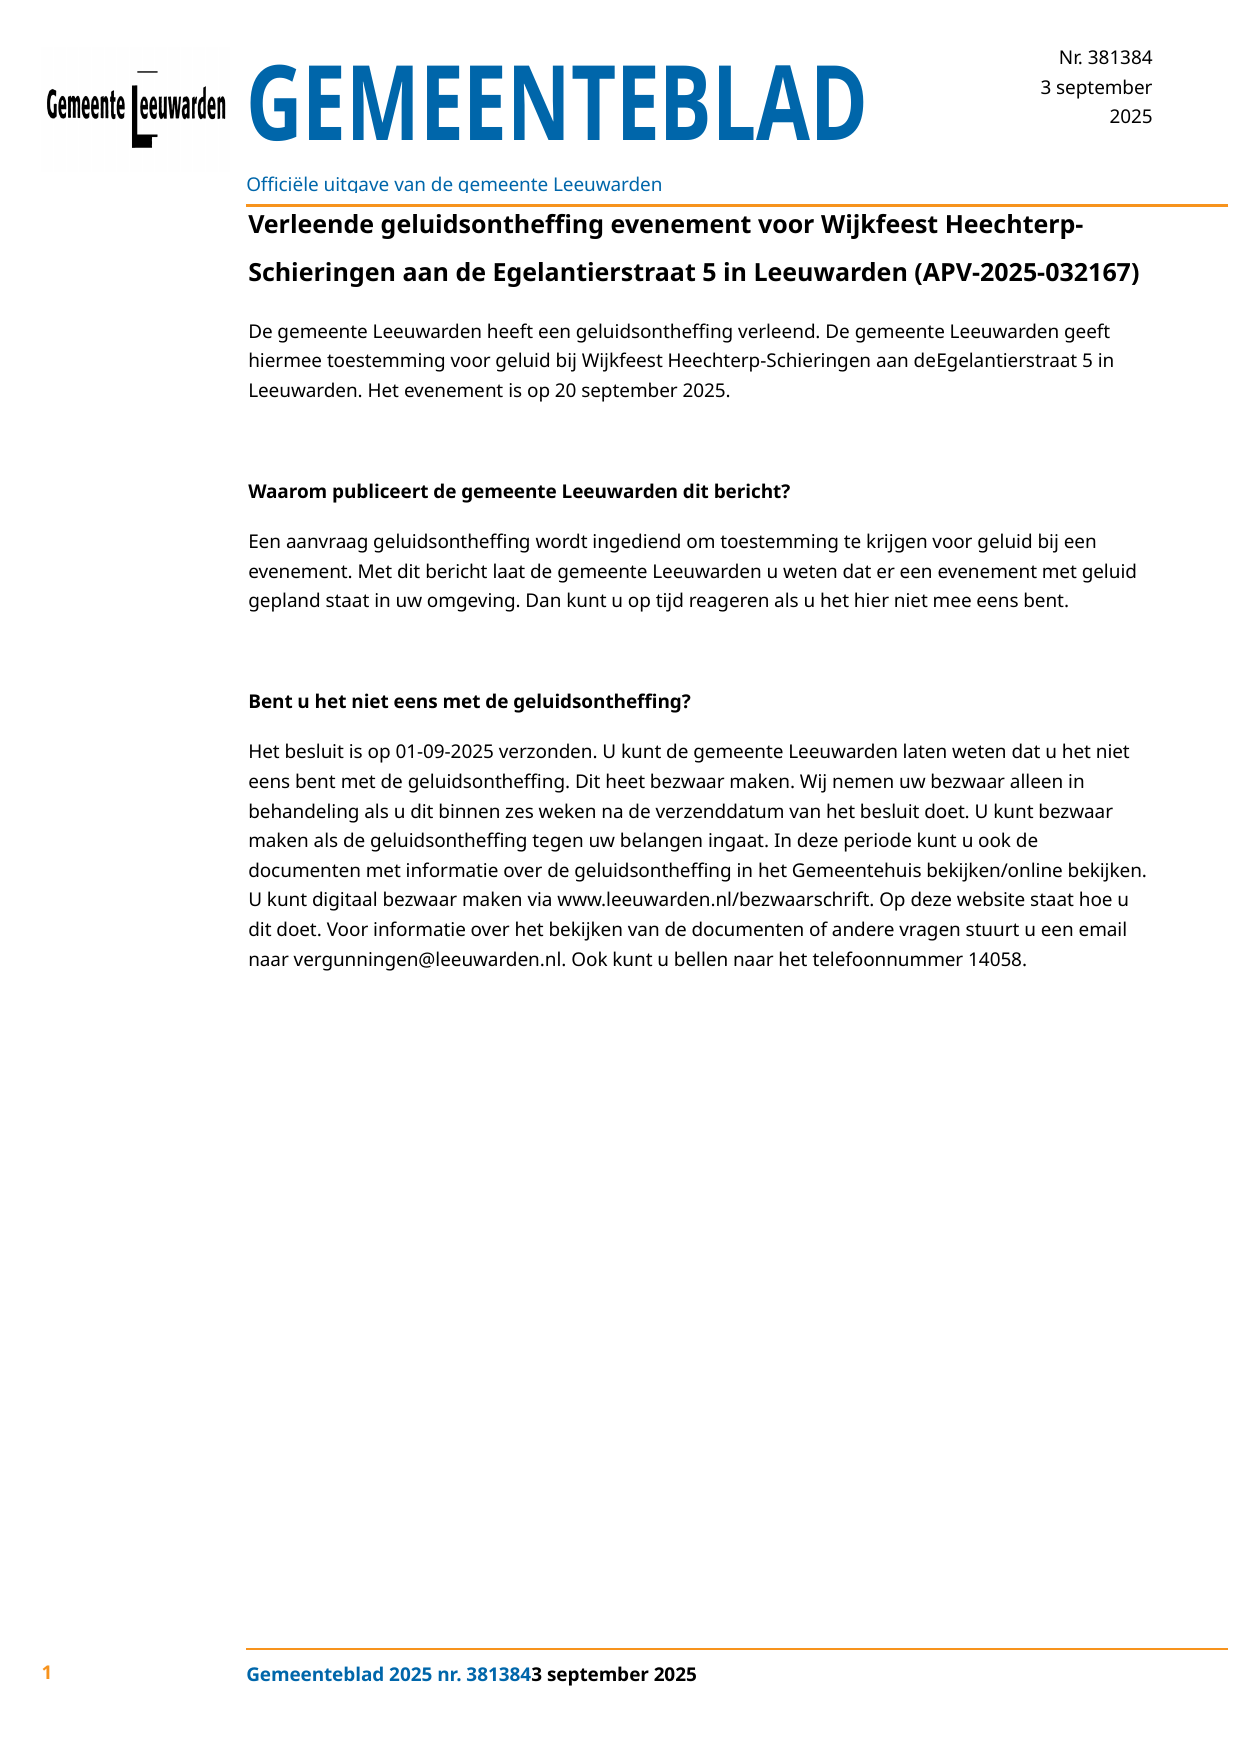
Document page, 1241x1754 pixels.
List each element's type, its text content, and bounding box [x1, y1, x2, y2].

text Het besluit is op 01-09-2025 verzonden. U kunt de gemeente Leeuwarden laten weten dat u het niet eens bent met de geluidsontheffing. Dit heet bezwaar maken. Wij nemen uw bezwaar alleen in behandeling als u dit binnen zes weken na de verzenddatum van het besluit doet. U kunt bezwaar maken als de geluidsontheffing tegen uw belangen ingaat. In deze periode kunt u ook de documenten met informatie over de geluidsontheffing in het Gemeentehuis bekijken/online bekijken. U kunt digitaal bezwaar maken via www.leeuwarden.nl/bezwaarschrift. Op deze website staat hoe u dit doet. Voor informatie over het bekijken van de documenten of andere vragen stuurt u een email naar vergunningen@leeuwarden.nl. Ook kunt u bellen naar het telefoonnummer 14058. [248, 739, 1152, 972]
text Een aanvraag geluidsontheffing wordt ingediend om toestemming te krijgen voor geluid bij een evenement. Met dit bericht laat de gemeente Leeuwarden u weten dat er een evenement met geluid gepland staat in uw omgeving. Dan kunt u op tijd reageren als u het hier niet mee eens bent. [248, 528, 1152, 613]
text De gemeente Leeuwarden heeft een geluidsontheffing verleend. De gemeente Leeuwarden geeft hiermee toestemming voor geluid bij Wijkfeest Heechterp-Schieringen aan deEgelantierstraat 5 in Leeuwarden. Het evenement is op 20 september 2025. [248, 318, 1152, 403]
text Verleende geluidsontheffing evenement voor Wijkfeest Heechterp-Schieringen aan de Egelantierstraat 5 in Leeuwarden (APV-2025-032167) [248, 207, 1152, 288]
picture [41, 47, 231, 172]
text Bent u het niet eens met de geluidsontheffing? [248, 688, 1152, 714]
text Waarom publiceert de gemeente Leeuwarden dit bericht? [248, 478, 1152, 504]
